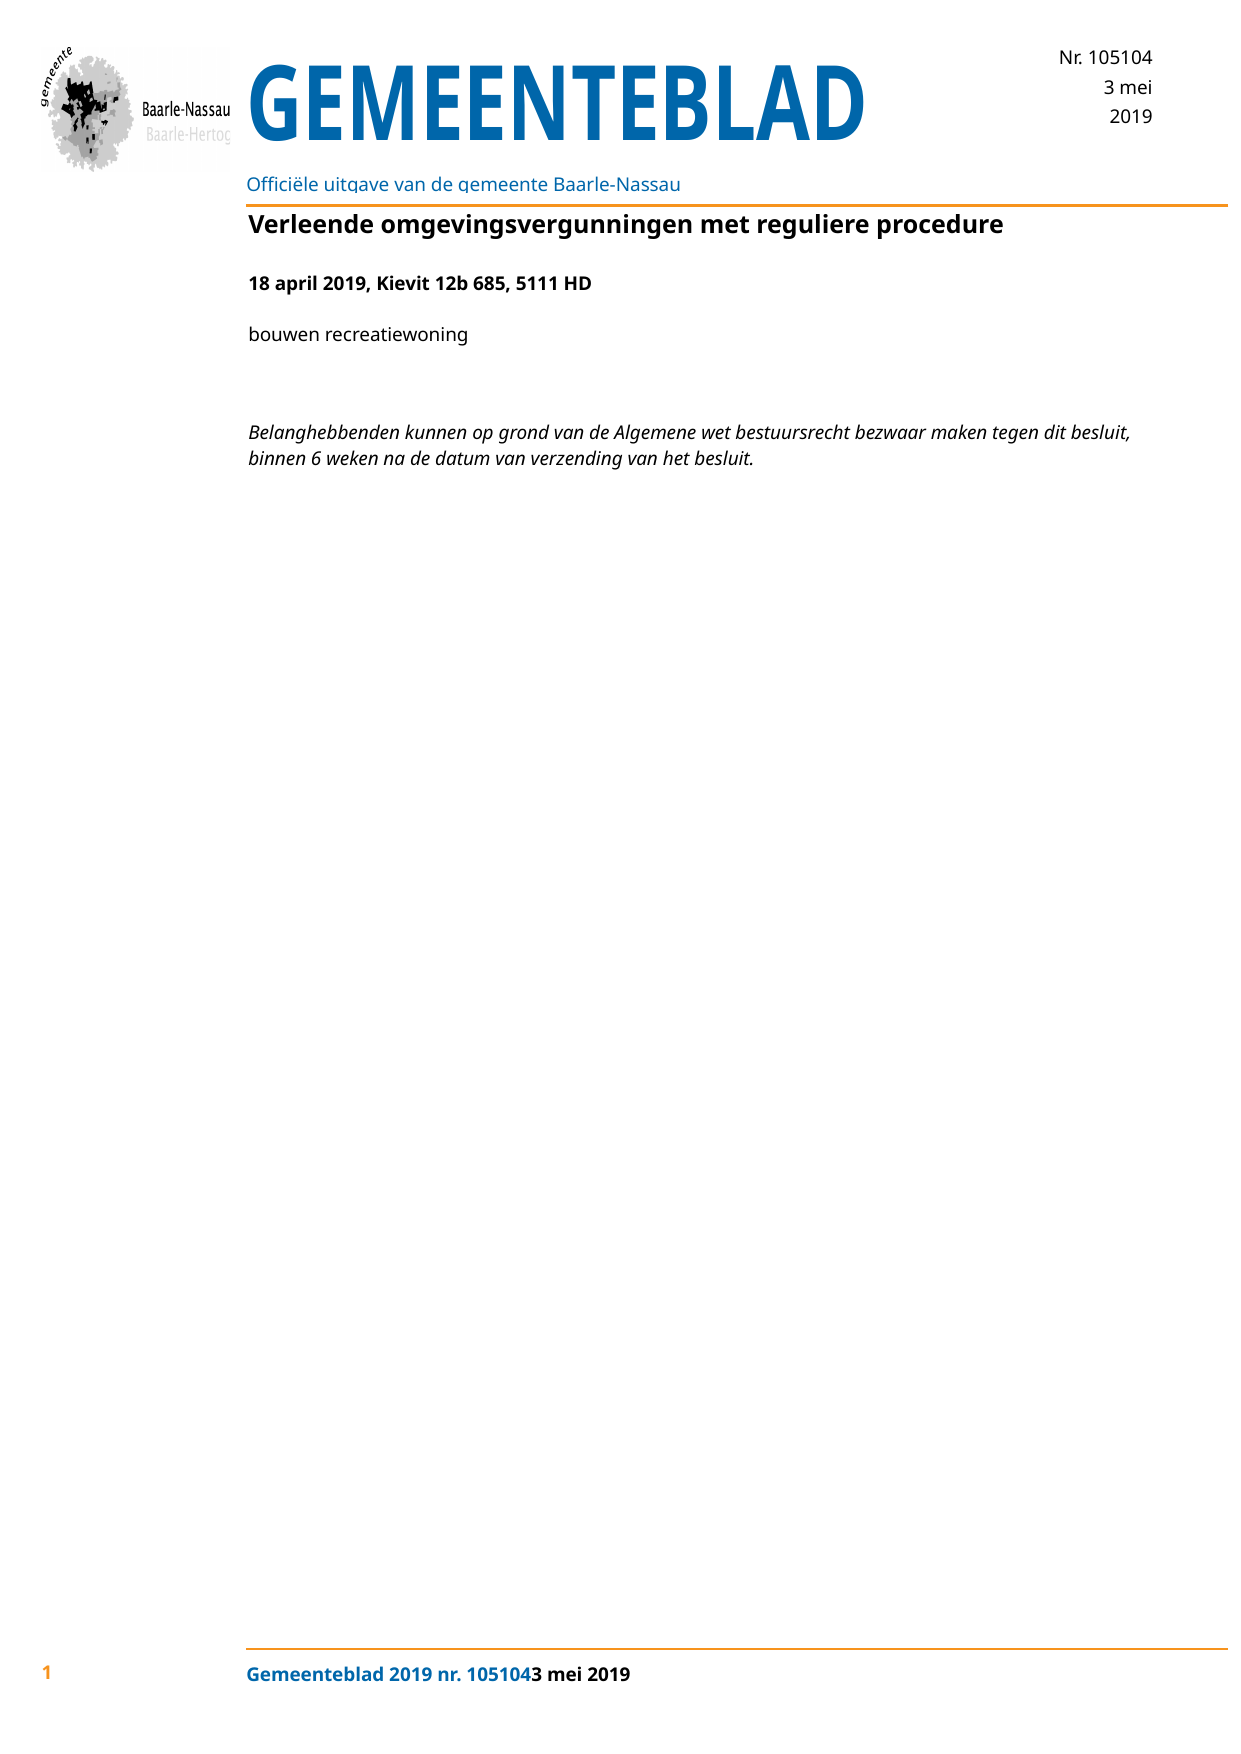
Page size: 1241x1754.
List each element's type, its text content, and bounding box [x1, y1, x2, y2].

text bouwen recreatiewoning [248, 321, 1152, 346]
text Verleende omgevingsvergunningen met reguliere procedure [248, 207, 1152, 241]
picture [41, 47, 231, 172]
text 18 april 2019, Kievit 12b 685, 5111 HD [248, 270, 1152, 296]
text Belanghebbenden kunnen op grond van de Algemene wet bestuursrecht bezwaar maken tegen dit besluit, binnen 6 weken na de datum van verzending van het besluit. [248, 419, 1152, 470]
